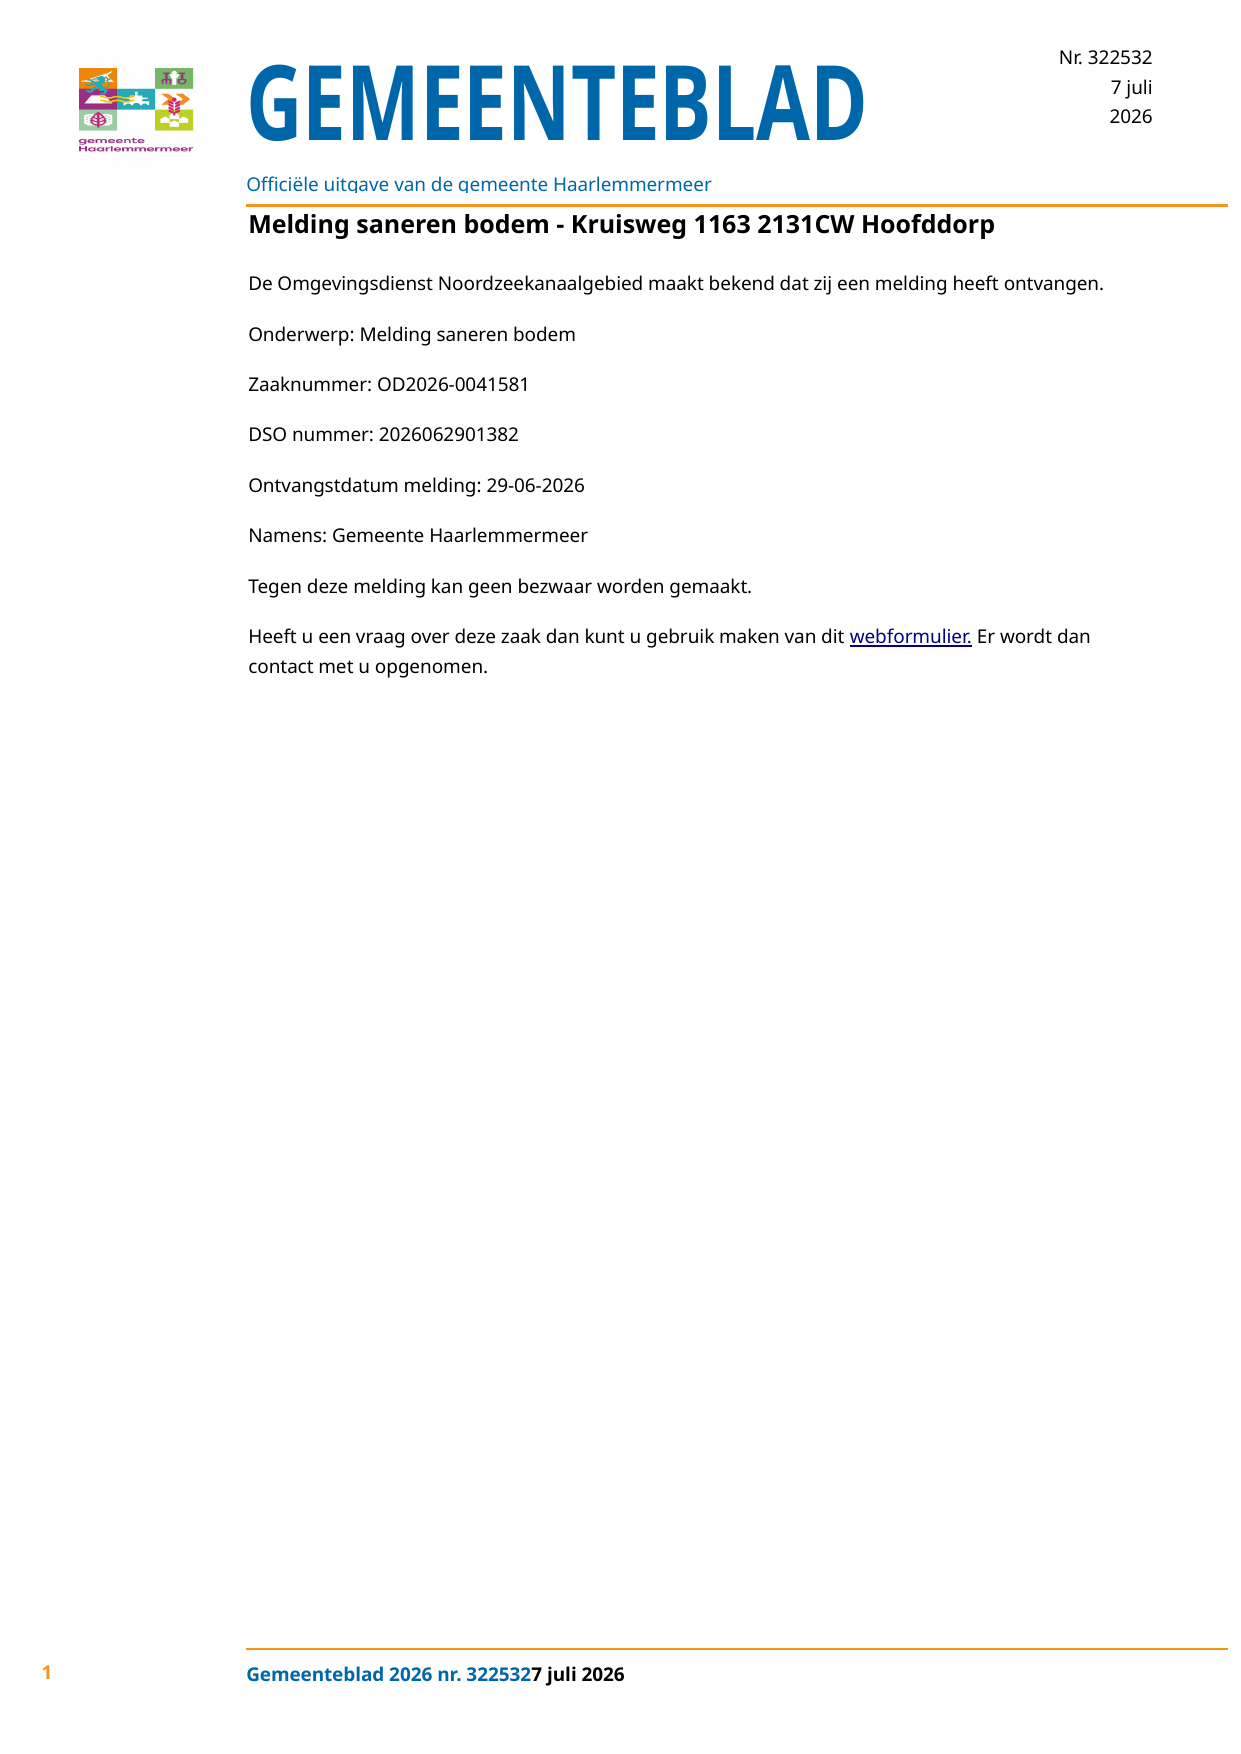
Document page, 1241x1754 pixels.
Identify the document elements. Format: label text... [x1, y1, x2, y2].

text Heeft u een vraag over deze zaak dan kunt u gebruik maken van dit webformulier. Er wordt dan contact met u opgenomen. [248, 623, 1152, 678]
text Zaaknummer: OD2026-0041581 [248, 371, 1152, 397]
text Ontvangstdatum melding: 29-06-2026 [248, 472, 1152, 498]
text De Omgevingsdienst Noordzeekanaalgebied maakt bekend dat zij een melding heeft ontvangen. [248, 270, 1152, 296]
text Melding saneren bodem - Kruisweg 1163 2131CW Hoofddorp [248, 207, 1152, 241]
text Tegen deze melding kan geen bezwaar worden gemaakt. [248, 573, 1152, 598]
text Onderwerp: Melding saneren bodem [248, 321, 1152, 346]
text DSO nummer: 2026062901382 [248, 422, 1152, 447]
picture [41, 47, 231, 172]
text Namens: Gemeente Haarlemmermeer [248, 522, 1152, 548]
